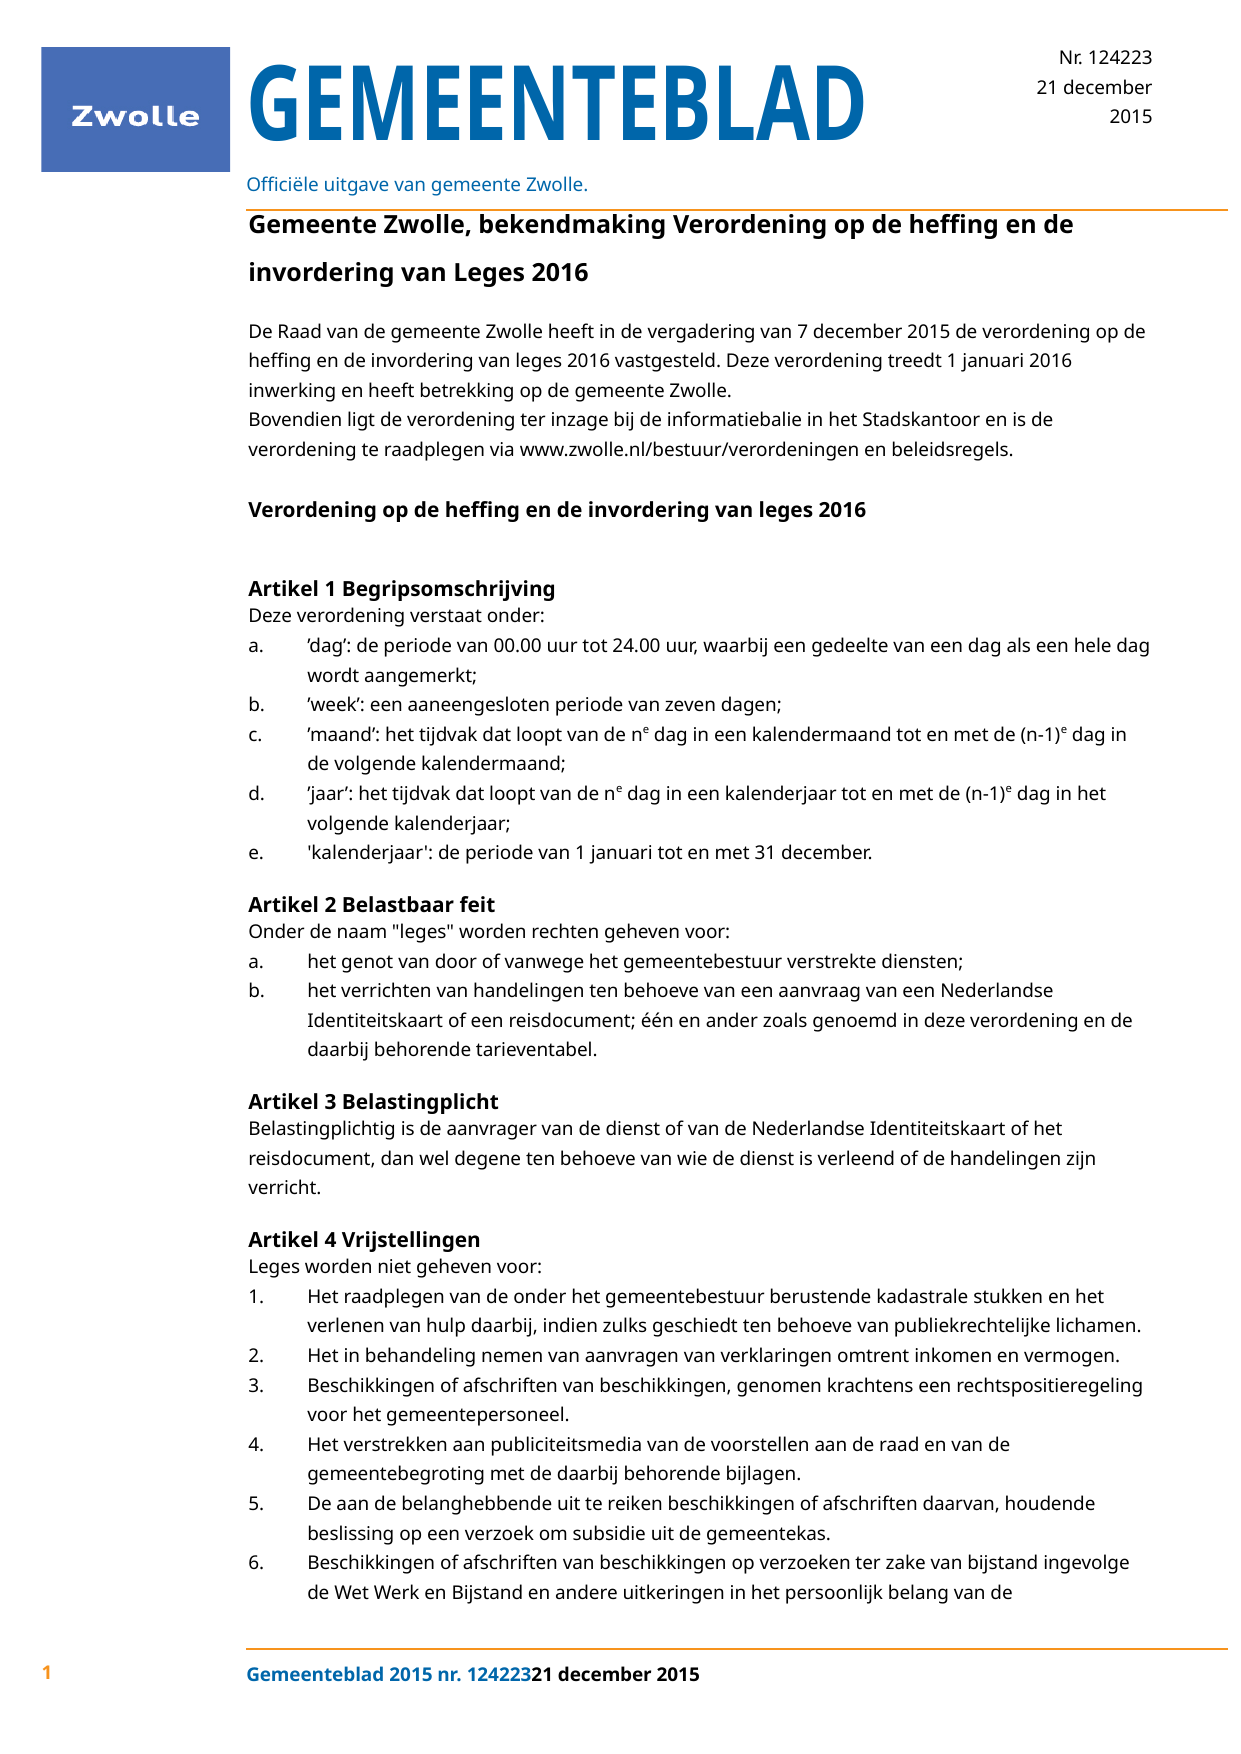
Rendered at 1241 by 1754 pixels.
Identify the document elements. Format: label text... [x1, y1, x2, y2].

list ’jaar’: het tijdvak dat loopt van de ne dag in een kalenderjaar tot en met de (n-1)e dag in het volgende kalenderjaar; [248, 780, 1152, 836]
list Het in behandeling nemen van aanvragen van verklaringen omtrent inkomen en vermogen. [248, 1342, 1152, 1368]
list Beschikkingen of afschriften van beschikkingen, genomen krachtens een rechtspositieregeling voor het gemeentepersoneel. [248, 1372, 1152, 1427]
list Beschikkingen of afschriften van beschikkingen op verzoeken ter zake van bijstand ingevolge de Wet Werk en Bijstand en andere uitkeringen in het persoonlijk belang van de [248, 1549, 1152, 1604]
text Artikel 2 Belastbaar feit [248, 890, 1152, 918]
list ’week’: een aaneengesloten periode van zeven dagen; [248, 691, 1152, 717]
picture [41, 47, 231, 172]
text Artikel 3 Belastingplicht [248, 1087, 1152, 1115]
text Artikel 1 Begripsomschrijving [248, 574, 1152, 603]
list het verrichten van handelingen ten behoeve van een aanvraag van een Nederlandse Identiteitskaart of een reisdocument; één en ander zoals genoemd in deze verordening en de daarbij behorende tarieventabel. [248, 977, 1152, 1062]
list ’maand’: het tijdvak dat loopt van de ne dag in een kalendermaand tot en met de (n-1)e dag in de volgende kalendermaand; [248, 721, 1152, 776]
list 'kalenderjaar': de periode van 1 januari tot en met 31 december. [248, 839, 1152, 865]
list Het raadplegen van de onder het gemeentebestuur berustende kadastrale stukken en het verlenen van hulp daarbij, indien zulks geschiedt ten behoeve van publiekrechtelijke lichamen. [248, 1283, 1152, 1338]
list Het verstrekken aan publiciteitsmedia van de voorstellen aan de raad en van de gemeentebegroting met de daarbij behorende bijlagen. [248, 1431, 1152, 1486]
text Onder de naam "leges" worden rechten geheven voor: [248, 918, 1152, 944]
list De aan de belanghebbende uit te reiken beschikkingen of afschriften daarvan, houdende beslissing op een verzoek om subsidie uit de gemeentekas. [248, 1490, 1152, 1545]
text Gemeente Zwolle, bekendmaking Verordening op de heffing en de invordering van Leges 2016 [248, 211, 1152, 288]
list het genot van door of vanwege het gemeentebestuur verstrekte diensten; [248, 948, 1152, 973]
text Deze verordening verstaat onder: [248, 603, 1152, 628]
text Verordening op de heffing en de invordering van leges 2016 [248, 495, 1152, 524]
text Artikel 4 Vrijstellingen [248, 1225, 1152, 1253]
text De Raad van de gemeente Zwolle heeft in de vergadering van 7 december 2015 de verordening op de heffing en de invordering van leges 2016 vastgesteld. Deze verordening treedt 1 januari 2016 inwerking en heeft betrekking op de gemeente Zwolle. [248, 318, 1152, 403]
list ’dag’: de periode van 00.00 uur tot 24.00 uur, waarbij een gedeelte van een dag als een hele dag wordt aangemerkt; [248, 632, 1152, 688]
text Belastingplichtig is de aanvrager van de dienst of van de Nederlandse Identiteitskaart of het reisdocument, dan wel degene ten behoeve van wie de dienst is verleend of de handelingen zijn verricht. [248, 1115, 1152, 1200]
text Bovendien ligt de verordening ter inzage bij de informatiebalie in het Stadskantoor en is de verordening te raadplegen via www.zwolle.nl/bestuur/verordeningen en beleidsregels. [248, 407, 1152, 462]
text Leges worden niet geheven voor: [248, 1253, 1152, 1279]
